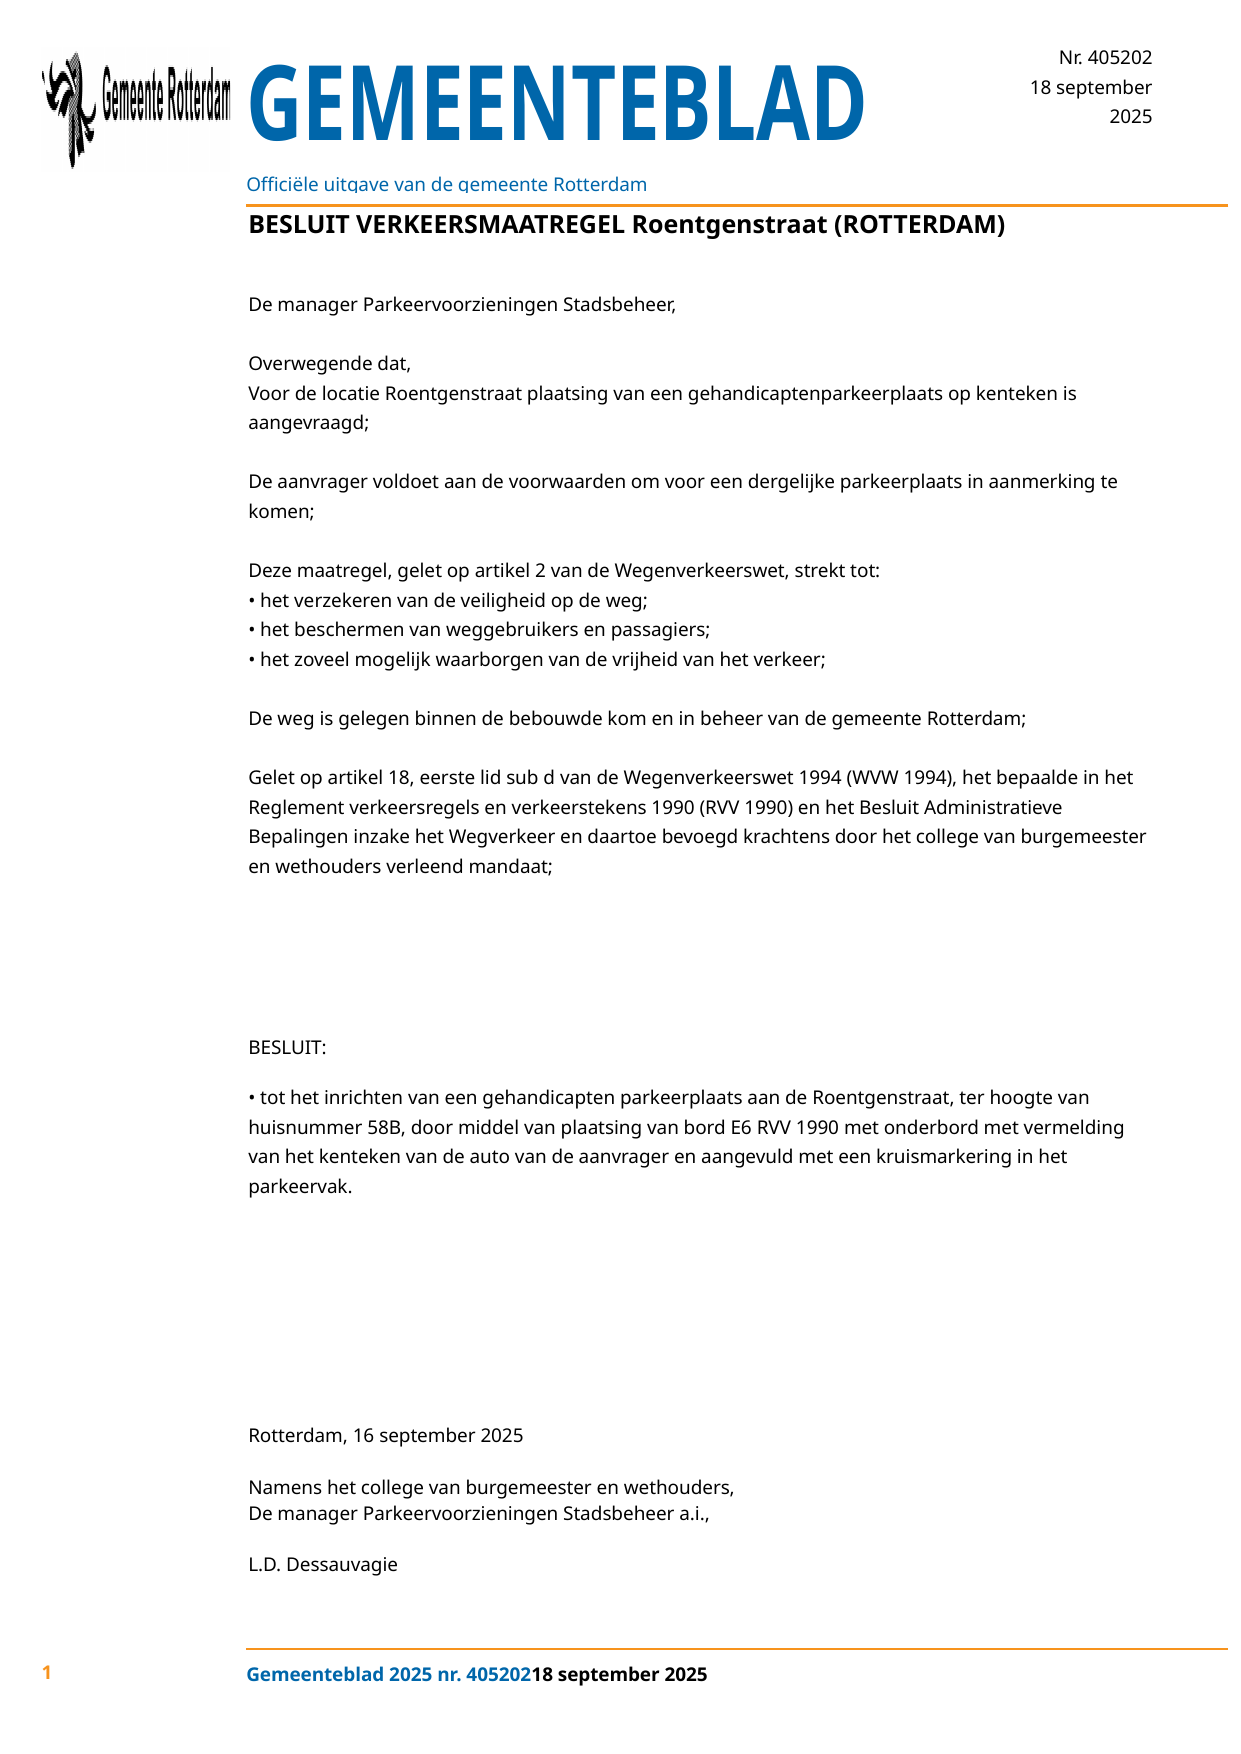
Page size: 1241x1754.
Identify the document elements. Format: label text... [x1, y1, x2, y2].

text De manager Parkeervoorzieningen Stadsbeheer, [248, 291, 1152, 317]
text Namens het college van burgemeester en wethouders, [248, 1474, 1152, 1500]
text De manager Parkeervoorzieningen Stadsbeheer a.i., [248, 1500, 1152, 1526]
text • het beschermen van weggebruikers en passagiers; [248, 616, 1152, 642]
text BESLUIT: [248, 1034, 1152, 1060]
picture [41, 47, 231, 172]
text L.D. Dessauvagie [248, 1551, 1152, 1577]
text BESLUIT VERKEERSMAATREGEL Roentgenstraat (ROTTERDAM) [248, 207, 1152, 241]
text • het verzekeren van de veiligheid op de weg; [248, 587, 1152, 613]
text De aanvrager voldoet aan de voorwaarden om voor een dergelijke parkeerplaats in aanmerking te komen; [248, 468, 1152, 524]
text Overwegende dat, [248, 350, 1152, 376]
text Deze maatregel, gelet op artikel 2 van de Wegenverkeerswet, strekt tot: [248, 557, 1152, 583]
text • tot het inrichten van een gehandicapten parkeerplaats aan de Roentgenstraat, ter hoogte van huisnummer 58B, door middel van plaatsing van bord E6 RVV 1990 met onderbord met vermelding van het kenteken van de auto van de aanvrager en aangevuld met een kruismarkering in het parkeervak. [248, 1084, 1152, 1199]
text De weg is gelegen binnen de bebouwde kom en in beheer van de gemeente Rotterdam; [248, 705, 1152, 731]
text Rotterdam, 16 september 2025 [248, 1423, 1152, 1448]
text Voor de locatie Roentgenstraat plaatsing van een gehandicaptenparkeerplaats op kenteken is aangevraagd; [248, 380, 1152, 435]
text Gelet op artikel 18, eerste lid sub d van de Wegenverkeerswet 1994 (WVW 1994), het bepaalde in het Reglement verkeersregels en verkeerstekens 1990 (RVV 1990) en het Besluit Administratieve Bepalingen inzake het Wegverkeer en daartoe bevoegd krachtens door het college van burgemeester en wethouders verleend mandaat; [248, 764, 1152, 879]
text • het zoveel mogelijk waarborgen van de vrijheid van het verkeer; [248, 646, 1152, 672]
